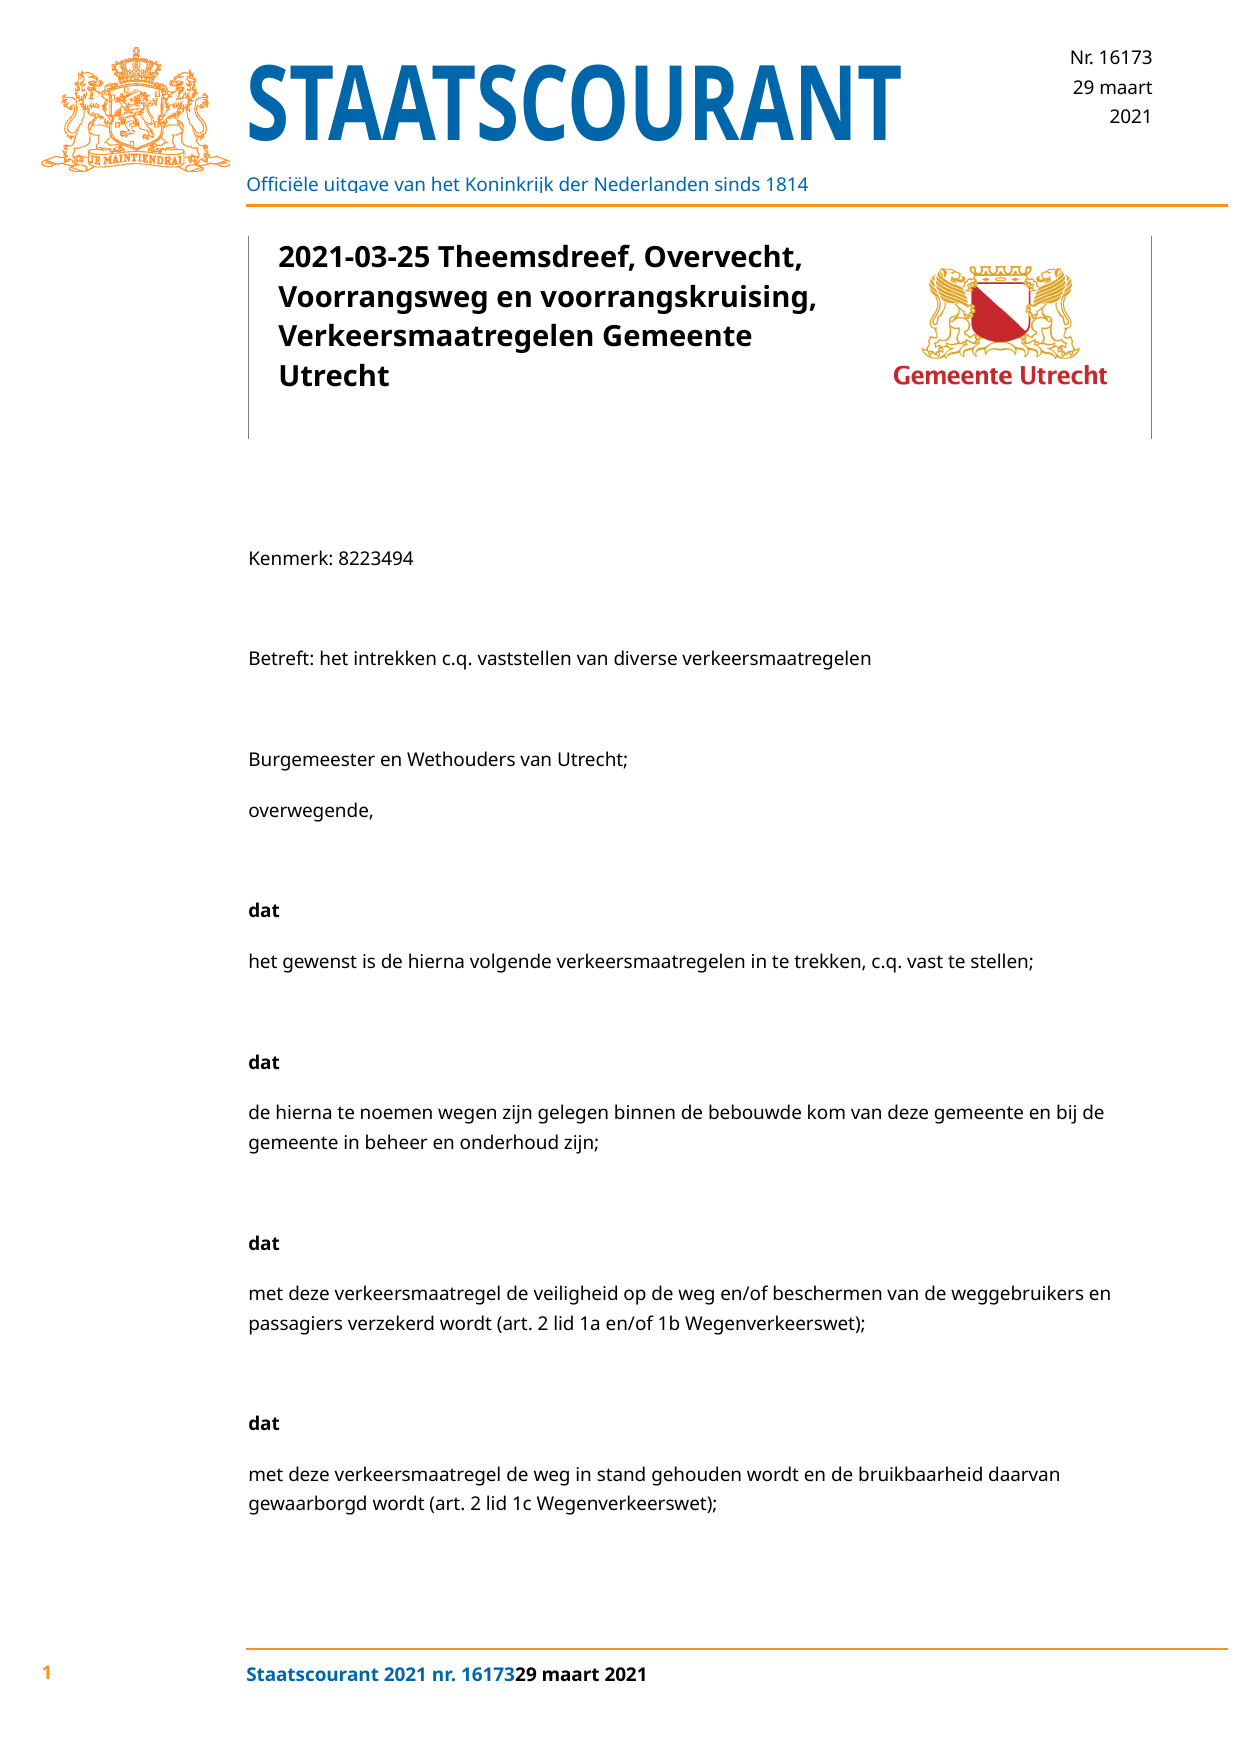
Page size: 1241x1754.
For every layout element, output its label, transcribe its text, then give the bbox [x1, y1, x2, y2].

text met deze verkeersmaatregel de veiligheid op de weg en/of beschermen van de weggebruikers en passagiers verzekerd wordt (art. 2 lid 1a en/of 1b Wegenverkeerswet); [248, 1280, 1152, 1336]
table_header [1119, 236, 1151, 413]
text dat [248, 1230, 1152, 1256]
text dat [248, 898, 1152, 923]
text dat [248, 1049, 1152, 1075]
text Betreft: het intrekken c.q. vaststellen van diverse verkeersmaatregelen [248, 646, 1152, 671]
text dat [248, 1411, 1152, 1436]
text Burgemeester en Wethouders van Utrecht; [248, 746, 1152, 772]
text Kenmerk: 8223494 [248, 545, 1152, 571]
table_header [850, 236, 882, 413]
text met deze verkeersmaatregel de weg in stand gehouden wordt en de bruikbaarheid daarvan gewaarborgd wordt (art. 2 lid 1c Wegenverkeerswet); [248, 1461, 1152, 1516]
picture [41, 47, 231, 172]
table_header [850, 414, 1151, 439]
table_header 2021-03-25 Theemsdreef, Overvecht, Voorrangsweg en voorrangskruising, Verkeersmaatregelen Gemeente Utrecht [249, 236, 850, 439]
text overwegende, [248, 797, 1152, 823]
picture [882, 236, 1119, 414]
text het gewenst is de hierna volgende verkeersmaatregelen in te trekken, c.q. vast te stellen; [248, 948, 1152, 974]
text de hierna te noemen wegen zijn gelegen binnen de bebouwde kom van deze gemeente en bij de gemeente in beheer en onderhoud zijn; [248, 1099, 1152, 1155]
